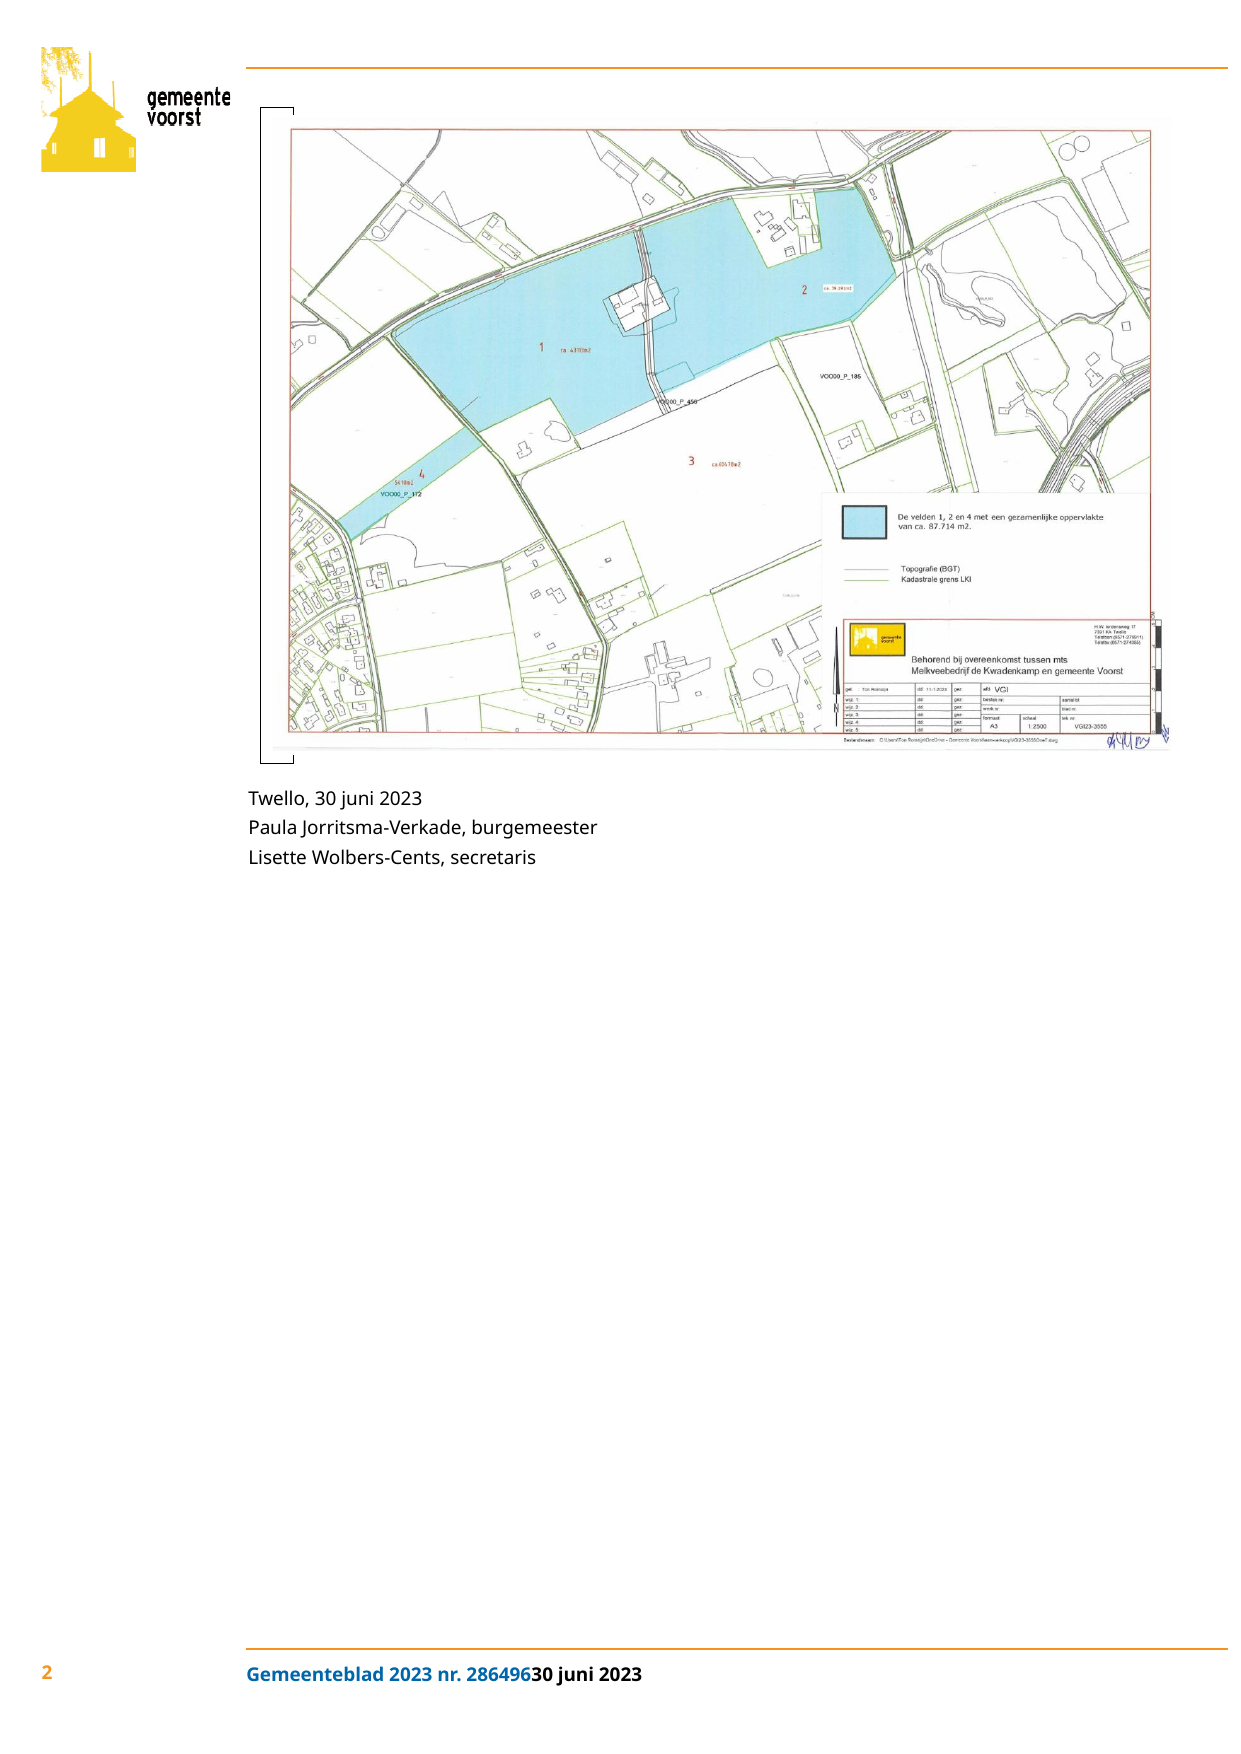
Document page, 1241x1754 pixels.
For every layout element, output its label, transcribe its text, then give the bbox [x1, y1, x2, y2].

picture [41, 47, 231, 172]
picture [268, 115, 1173, 755]
text Twello, 30 juni 2023 [248, 785, 1152, 810]
text Paula Jorritsma-Verkade, burgemeester [248, 814, 1152, 840]
text Lisette Wolbers-Cents, secretaris [248, 844, 1152, 869]
